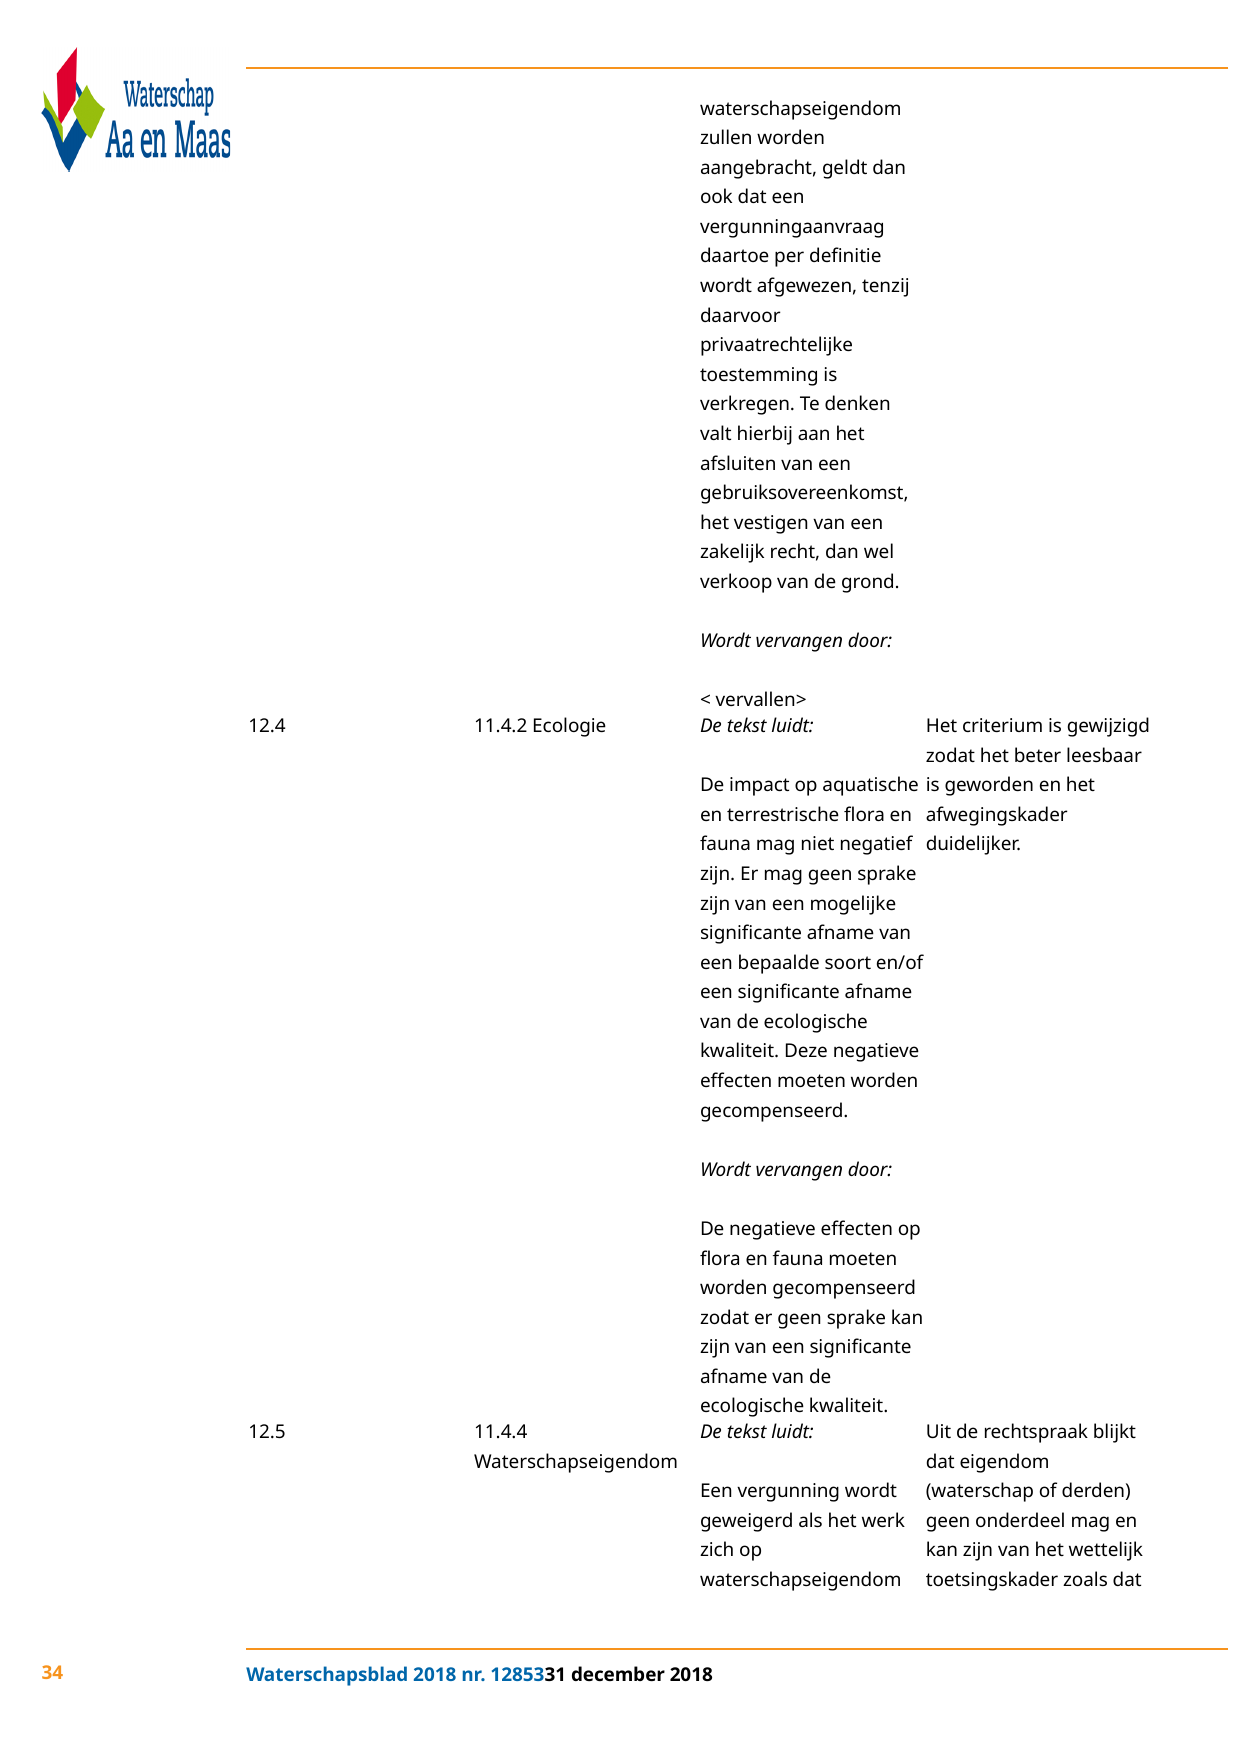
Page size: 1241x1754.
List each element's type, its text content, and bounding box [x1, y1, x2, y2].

table_cell [248, 95, 474, 712]
table_cell waterschapseigendom zullen worden aangebracht, geldt dan ook dat een vergunningaanvraag daartoe per definitie wordt afgewezen, tenzij daarvoor privaatrechtelijke toestemming is verkregen. Te denken valt hierbij aan het afsluiten van een gebruiksovereenkomst, het vestigen van een zakelijk recht, dan wel verkoop van de grond. Wordt vervangen door: < vervallen> [700, 95, 926, 712]
table_cell [474, 95, 700, 712]
table_cell 11.4.2 Ecologie [474, 712, 700, 1418]
table_cell De tekst luidt: Een vergunning wordt geweigerd als het werk zich op waterschapseigendom [700, 1418, 926, 1592]
table_cell [926, 95, 1152, 712]
table_cell 12.4 [248, 712, 474, 1418]
table_cell 12.5 [248, 1418, 474, 1592]
table_cell De tekst luidt: De impact op aquatische en terrestrische flora en fauna mag niet negatief zijn. Er mag geen sprake zijn van een mogelijke significante afname van een bepaalde soort en/of een significante afname van de ecologische kwaliteit. Deze negatieve effecten moeten worden gecompenseerd. Wordt vervangen door: De negatieve effecten op flora en fauna moeten worden gecompenseerd zodat er geen sprake kan zijn van een significante afname van de ecologische kwaliteit. [700, 712, 926, 1418]
table_cell 11.4.4 Waterschapseigendom [474, 1418, 700, 1592]
table_cell Uit de rechtspraak blijkt dat eigendom (waterschap of derden) geen onderdeel mag en kan zijn van het wettelijk toetsingskader zoals dat [926, 1418, 1152, 1592]
table_cell Het criterium is gewijzigd zodat het beter leesbaar is geworden en het afwegingskader duidelijker. [926, 712, 1152, 1418]
picture [41, 47, 231, 172]
